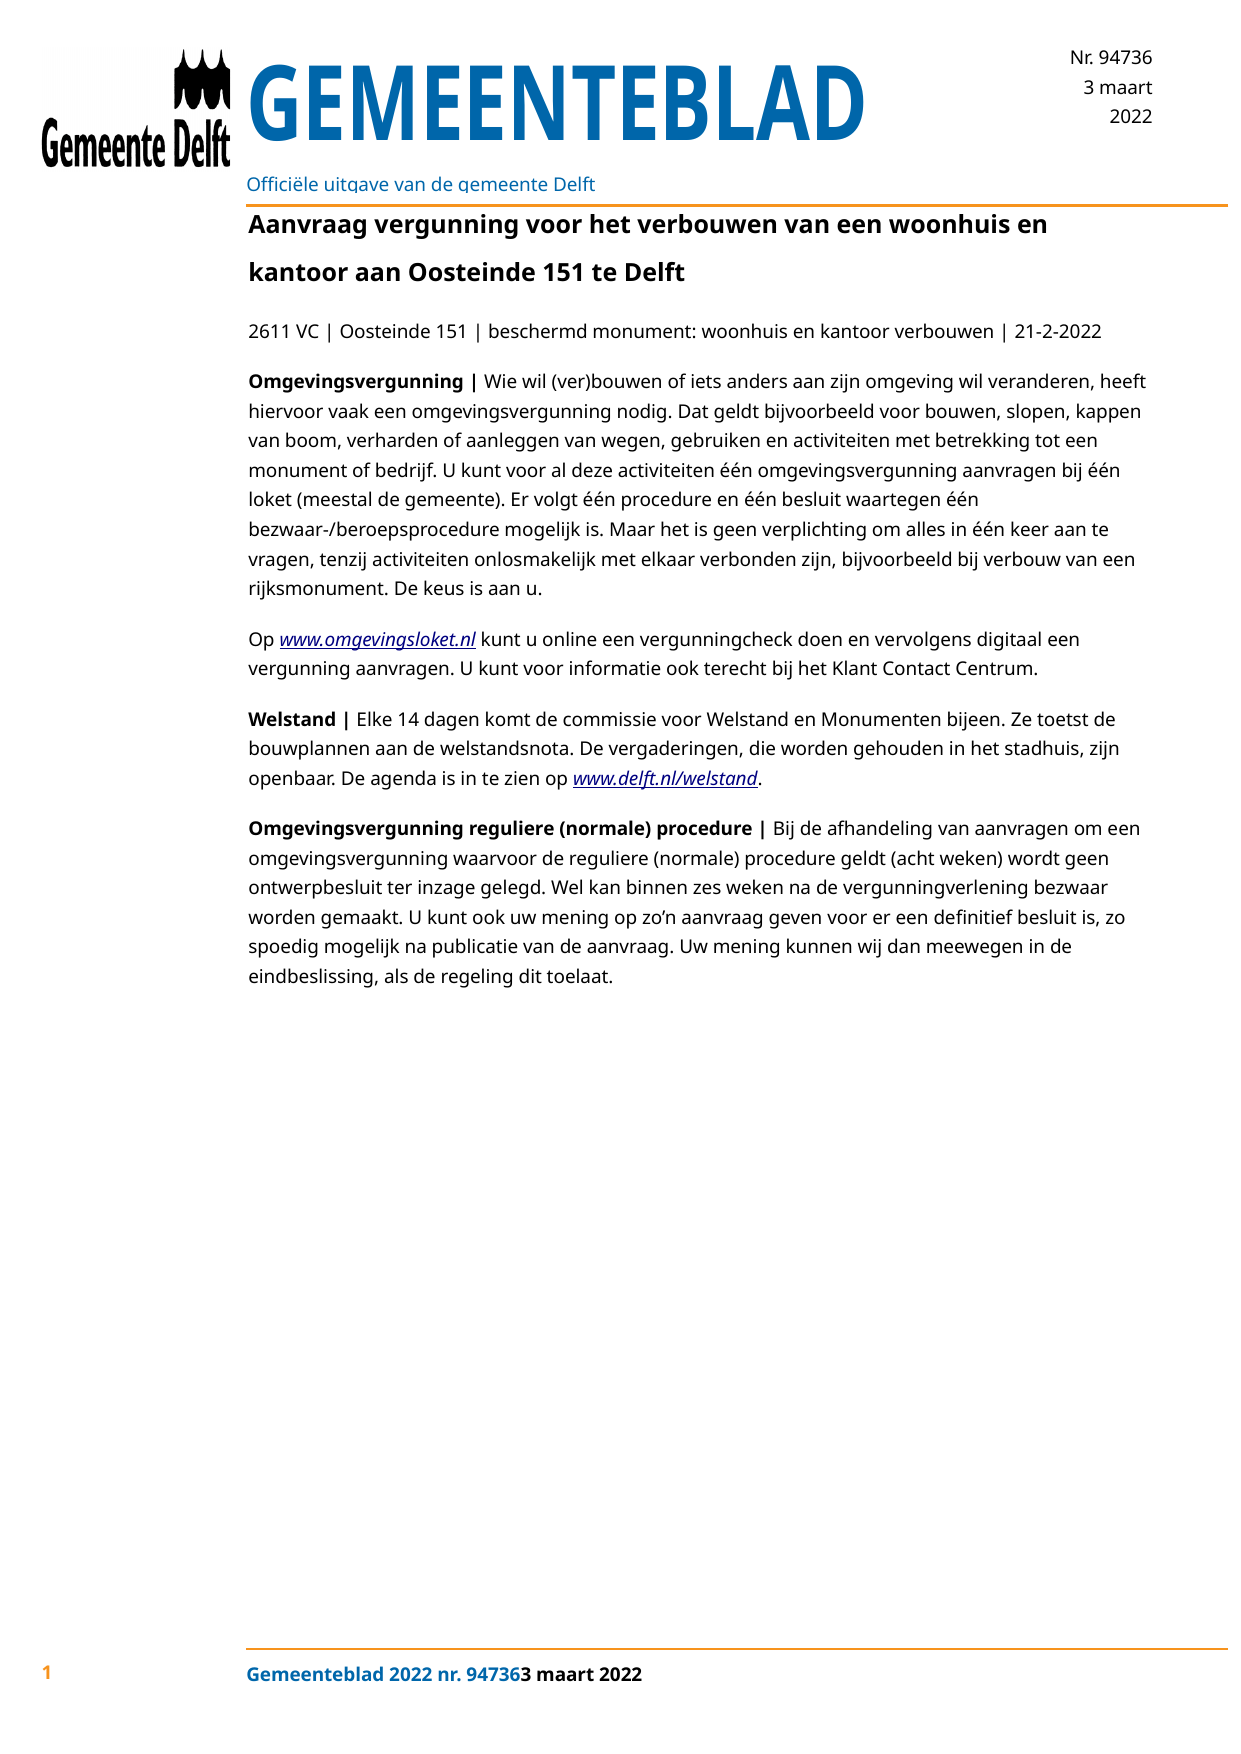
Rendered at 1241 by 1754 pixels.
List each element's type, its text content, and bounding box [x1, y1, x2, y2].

text 2611 VC | Oosteinde 151 | beschermd monument: woonhuis en kantoor verbouwen | 21-2-2022 [248, 318, 1152, 344]
text Omgevingsvergunning | Wie wil (ver)bouwen of iets anders aan zijn omgeving wil veranderen, heeft hiervoor vaak een omgevingsvergunning nodig. Dat geldt bijvoorbeeld voor bouwen, slopen, kappen van boom, verharden of aanleggen van wegen, gebruiken en activiteiten met betrekking tot een monument of bedrijf. U kunt voor al deze activiteiten één omgevingsvergunning aanvragen bij één loket (meestal de gemeente). Er volgt één procedure en één besluit waartegen één bezwaar-/beroepsprocedure mogelijk is. Maar het is geen verplichting om alles in één keer aan te vragen, tenzij activiteiten onlosmakelijk met elkaar verbonden zijn, bijvoorbeeld bij verbouw van een rijksmonument. De keus is aan u. [248, 368, 1152, 601]
text Welstand | Elke 14 dagen komt de commissie voor Welstand en Monumenten bijeen. Ze toetst de bouwplannen aan de welstandsnota. De vergaderingen, die worden gehouden in het stadhuis, zijn openbaar. De agenda is in te zien op www.delft.nl/welstand. [248, 706, 1152, 791]
text Omgevingsvergunning reguliere (normale) procedure | Bij de afhandeling van aanvragen om een omgevingsvergunning waarvoor de reguliere (normale) procedure geldt (acht weken) wordt geen ontwerpbesluit ter inzage gelegd. Wel kan binnen zes weken na de vergunningverlening bezwaar worden gemaakt. U kunt ook uw mening op zo’n aanvraag geven voor er een definitief besluit is, zo spoedig mogelijk na publicatie van de aanvraag. Uw mening kunnen wij dan meewegen in de eindbeslissing, als de regeling dit toelaat. [248, 815, 1152, 989]
text Aanvraag vergunning voor het verbouwen van een woonhuis en kantoor aan Oosteinde 151 te Delft [248, 207, 1152, 288]
text Op www.omgevingsloket.nl kunt u online een vergunningcheck doen en vervolgens digitaal een vergunning aanvragen. U kunt voor informatie ook terecht bij het Klant Contact Centrum. [248, 626, 1152, 681]
picture [41, 47, 231, 172]
